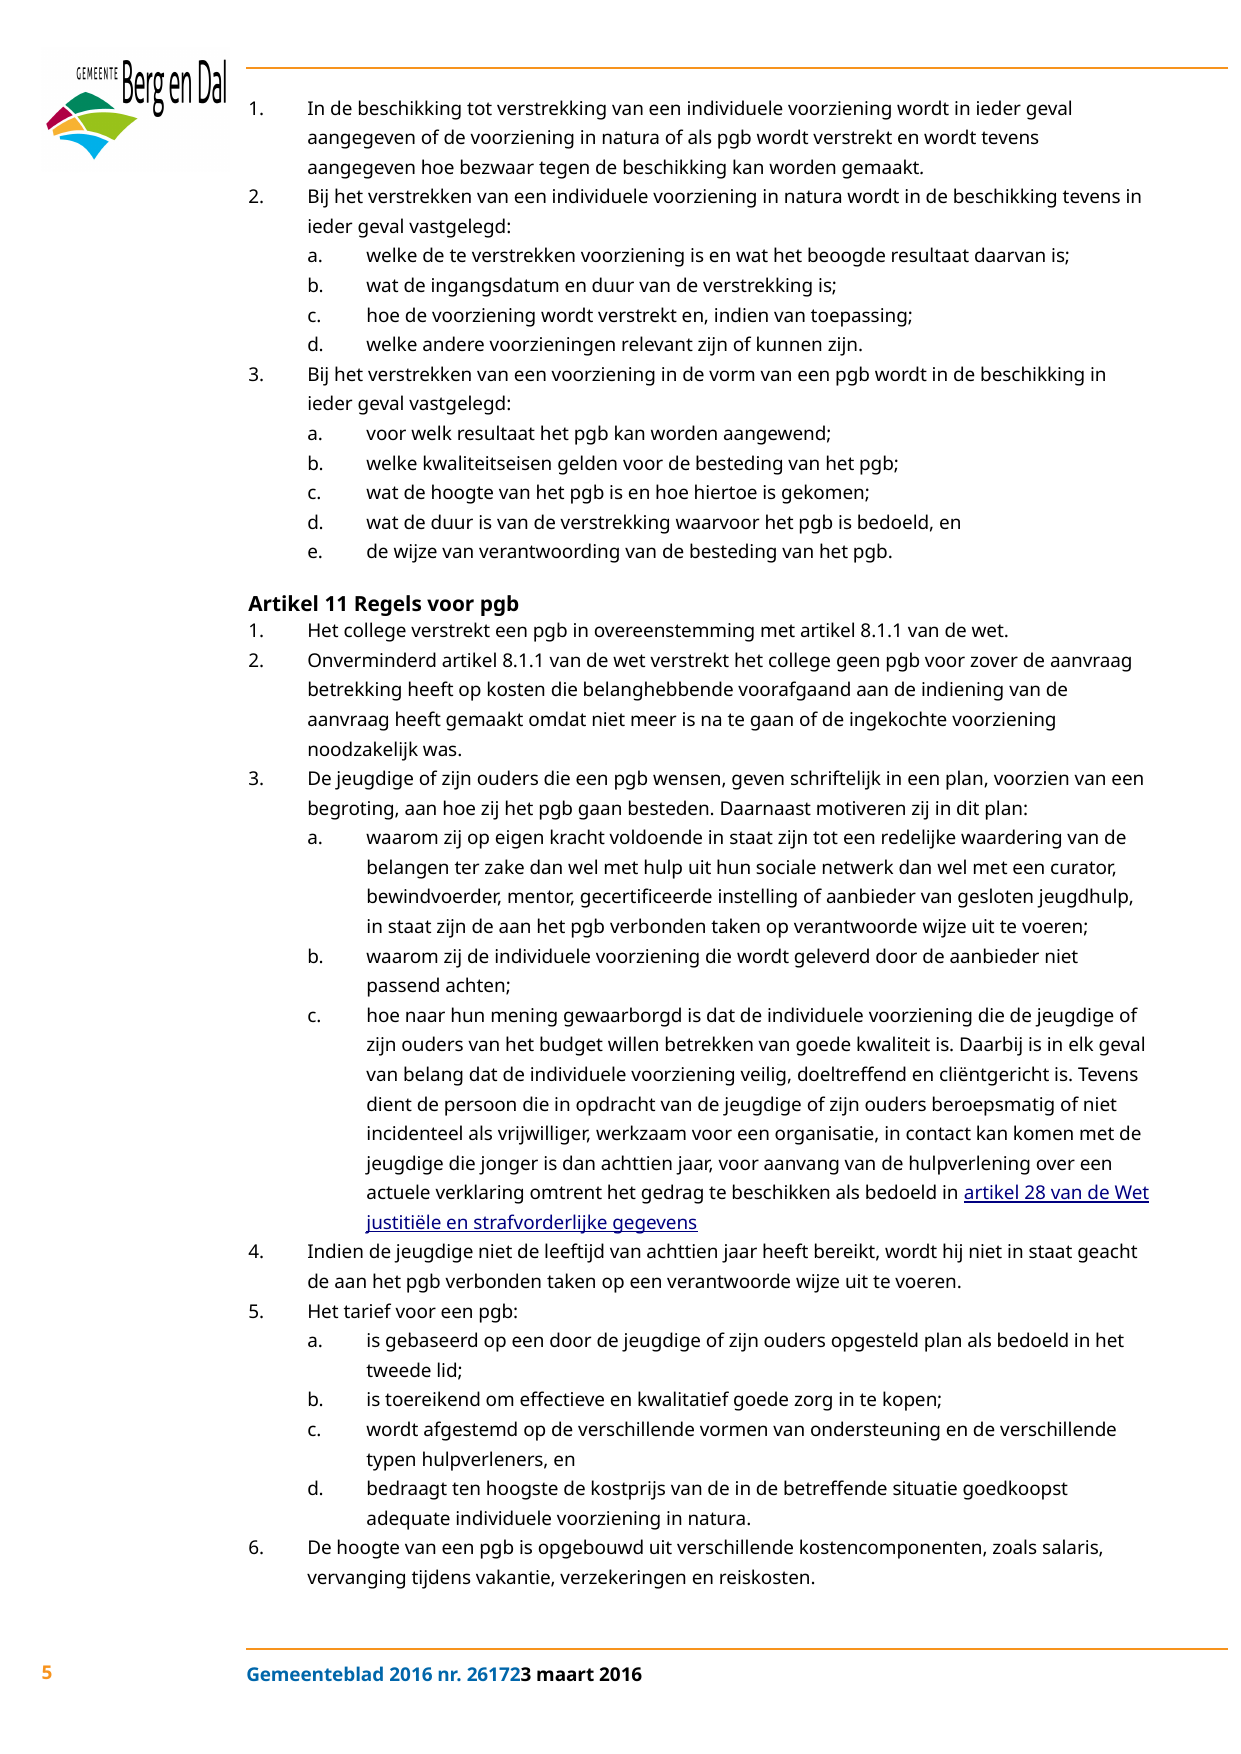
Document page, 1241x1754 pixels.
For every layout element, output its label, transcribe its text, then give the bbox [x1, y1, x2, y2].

list voor welk resultaat het pgb kan worden aangewend; [307, 420, 1152, 446]
list waarom zij op eigen kracht voldoende in staat zijn tot een redelijke waardering van de belangen ter zake dan wel met hulp uit hun sociale netwerk dan wel met een curator, bewindvoerder, mentor, gecertificeerde instelling of aanbieder van gesloten jeugdhulp, in staat zijn de aan het pgb verbonden taken op verantwoorde wijze uit te voeren; [307, 824, 1152, 939]
list waarom zij de individuele voorziening die wordt geleverd door de aanbieder niet passend achten; [307, 943, 1152, 998]
list hoe de voorziening wordt verstrekt en, indien van toepassing; [307, 302, 1152, 328]
list In de beschikking tot verstrekking van een individuele voorziening wordt in ieder geval aangegeven of de voorziening in natura of als pgb wordt verstrekt en wordt tevens aangegeven hoe bezwaar tegen de beschikking kan worden gemaakt. [248, 95, 1152, 180]
list welke kwaliteitseisen gelden voor de besteding van het pgb; [307, 450, 1152, 476]
list wat de ingangsdatum en duur van de verstrekking is; [307, 272, 1152, 298]
list de wijze van verantwoording van de besteding van het pgb. [307, 538, 1152, 564]
list is toereikend om effectieve en kwalitatief goede zorg in te kopen; [307, 1387, 1152, 1412]
list is gebaseerd op een door de jeugdige of zijn ouders opgesteld plan als bedoeld in het tweede lid; [307, 1327, 1152, 1383]
text Artikel 11 Regels voor pgb [248, 589, 1152, 617]
list Het tarief voor een pgb: [248, 1298, 1152, 1323]
list Het college verstrekt een pgb in overeenstemming met artikel 8.1.1 van de wet. [248, 617, 1152, 643]
list Bij het verstrekken van een voorziening in de vorm van een pgb wordt in de beschikking in ieder geval vastgelegd: [248, 361, 1152, 416]
list De hoogte van een pgb is opgebouwd uit verschillende kostencomponenten, zoals salaris, vervanging tijdens vakantie, verzekeringen en reiskosten. [248, 1534, 1152, 1590]
list wordt afgestemd op de verschillende vormen van ondersteuning en de verschillende typen hulpverleners, en [307, 1416, 1152, 1471]
list wat de hoogte van het pgb is en hoe hiertoe is gekomen; [307, 479, 1152, 505]
list Indien de jeugdige niet de leeftijd van achttien jaar heeft bereikt, wordt hij niet in staat geacht de aan het pgb verbonden taken op een verantwoorde wijze uit te voeren. [248, 1239, 1152, 1294]
list Onverminderd artikel 8.1.1 van de wet verstrekt het college geen pgb voor zover de aanvraag betrekking heeft op kosten die belanghebbende voorafgaand aan de indiening van de aanvraag heeft gemaakt omdat niet meer is na te gaan of de ingekochte voorziening noodzakelijk was. [248, 647, 1152, 761]
picture [41, 47, 231, 172]
list welke andere voorzieningen relevant zijn of kunnen zijn. [307, 331, 1152, 357]
list welke de te verstrekken voorziening is en wat het beoogde resultaat daarvan is; [307, 243, 1152, 268]
list hoe naar hun mening gewaarborgd is dat de individuele voorziening die de jeugdige of zijn ouders van het budget willen betrekken van goede kwaliteit is. Daarbij is in elk geval van belang dat de individuele voorziening veilig, doeltreffend en cliëntgericht is. Tevens dient de persoon die in opdracht van de jeugdige of zijn ouders beroepsmatig of niet incidenteel als vrijwilliger, werkzaam voor een organisatie, in contact kan komen met de jeugdige die jonger is dan achttien jaar, voor aanvang van de hulpverlening over een actuele verklaring omtrent het gedrag te beschikken als bedoeld in artikel 28 van de Wet justitiële en strafvorderlijke gegevens [307, 1002, 1152, 1235]
list Bij het verstrekken van een individuele voorziening in natura wordt in de beschikking tevens in ieder geval vastgelegd: [248, 183, 1152, 239]
list De jeugdige of zijn ouders die een pgb wensen, geven schriftelijk in een plan, voorzien van een begroting, aan hoe zij het pgb gaan besteden. Daarnaast motiveren zij in dit plan: [248, 765, 1152, 821]
list wat de duur is van de verstrekking waarvoor het pgb is bedoeld, en [307, 509, 1152, 535]
list bedraagt ten hoogste de kostprijs van de in de betreffende situatie goedkoopst adequate individuele voorziening in natura. [307, 1475, 1152, 1531]
